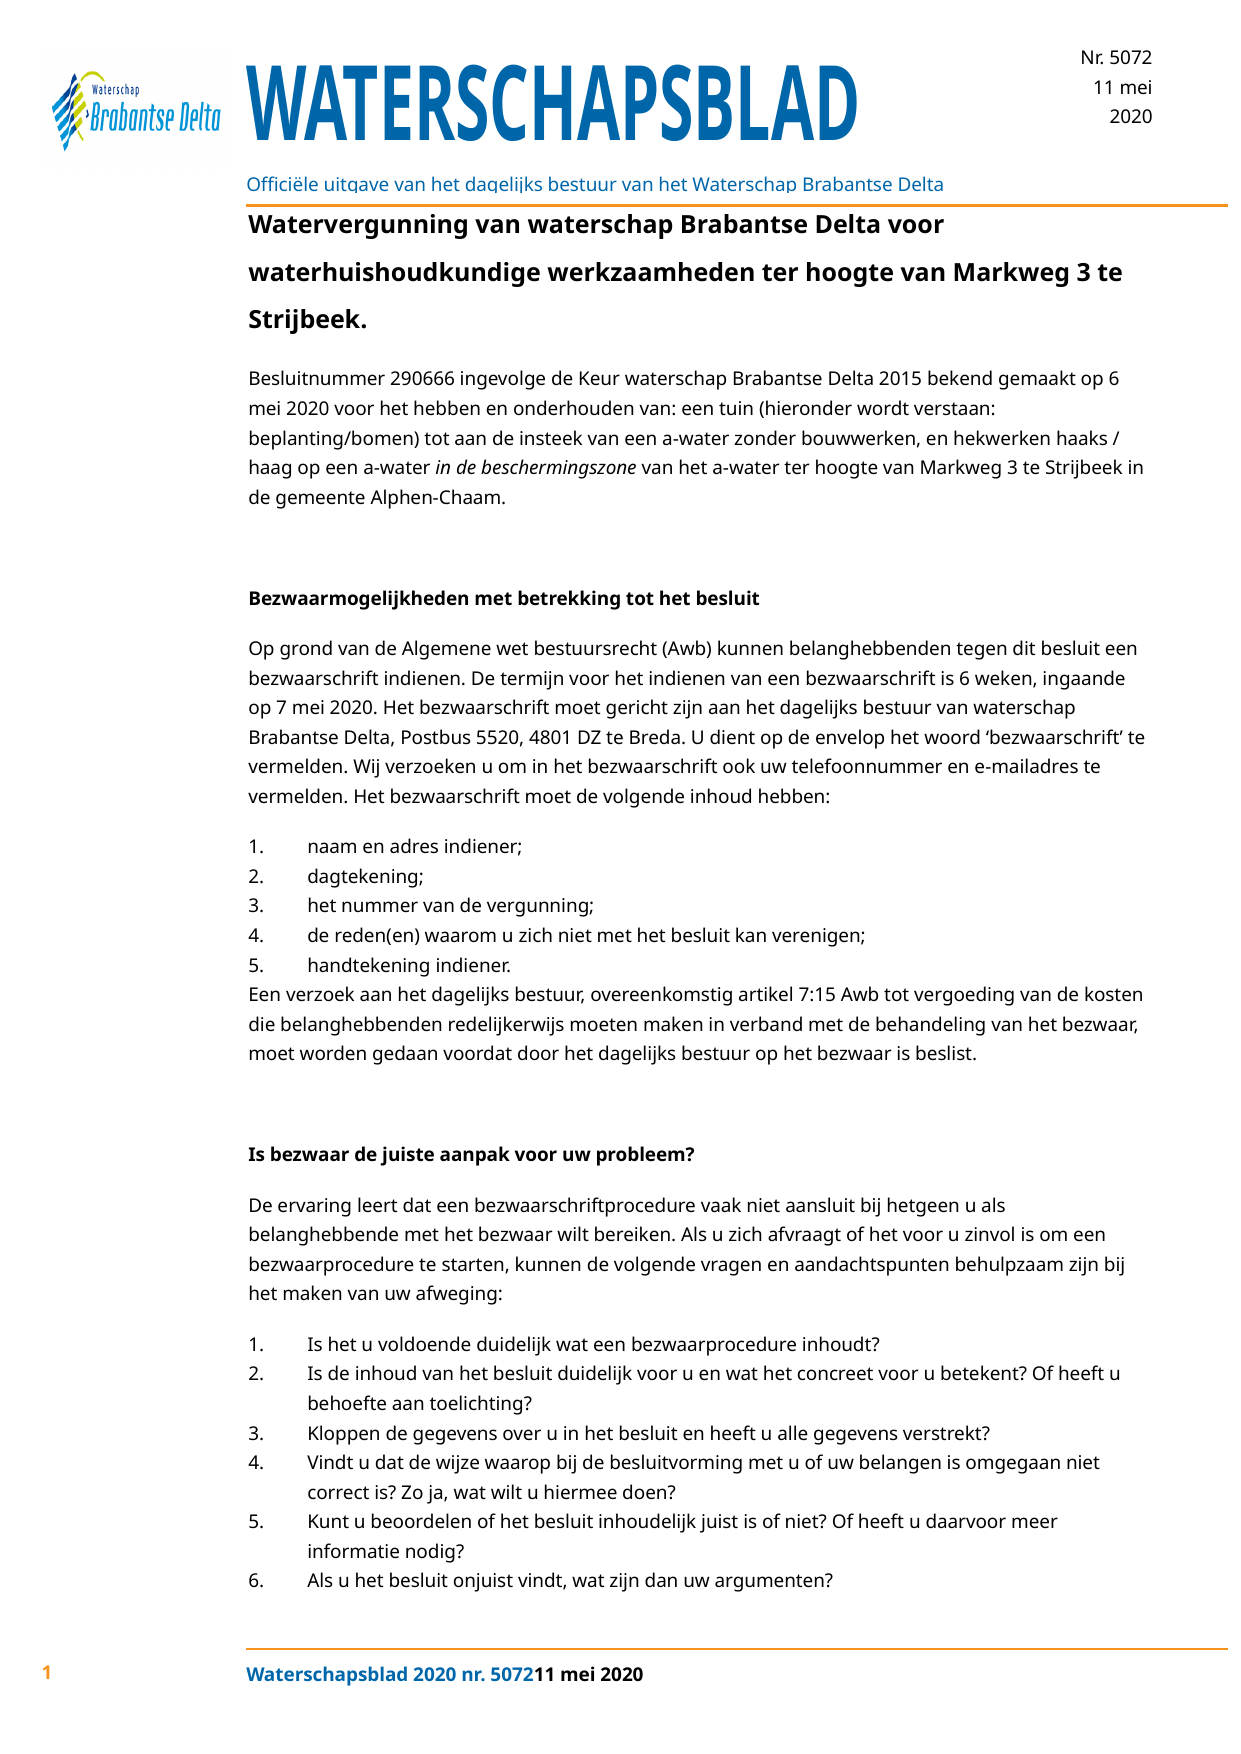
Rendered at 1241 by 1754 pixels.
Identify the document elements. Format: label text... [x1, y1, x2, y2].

list dagtekening; [248, 863, 1152, 889]
list Is het u voldoende duidelijk wat een bezwaarprocedure inhoudt? [248, 1331, 1152, 1357]
picture [41, 47, 231, 172]
text Is bezwaar de juiste aanpak voor uw probleem? [248, 1141, 1152, 1167]
list het nummer van de vergunning; [248, 893, 1152, 918]
list Is de inhoud van het besluit duidelijk voor u en wat het concreet voor u betekent? Of heeft u behoefte aan toelichting? [248, 1361, 1152, 1416]
list Vindt u dat de wijze waarop bij de besluitvorming met u of uw belangen is omgegaan niet correct is? Zo ja, wat wilt u hiermee doen? [248, 1449, 1152, 1504]
list de reden(en) waarom u zich niet met het besluit kan verenigen; [248, 922, 1152, 948]
text Bezwaarmogelijkheden met betrekking tot het besluit [248, 585, 1152, 610]
text De ervaring leert dat een bezwaarschriftprocedure vaak niet aansluit bij hetgeen u als belanghebbende met het bezwaar wilt bereiken. Als u zich afvraagt of het voor u zinvol is om een bezwaarprocedure te starten, kunnen de volgende vragen en aandachtspunten behulpzaam zijn bij het maken van uw afweging: [248, 1192, 1152, 1306]
text Besluitnummer 290666 ingevolge de Keur waterschap Brabantse Delta 2015 bekend gemaakt op 6 mei 2020 voor het hebben en onderhouden van: een tuin (hieronder wordt verstaan: beplanting/bomen) tot aan de insteek van een a-water zonder bouwwerken, en hekwerken haaks / haag op een a-water in de beschermingszone van het a-water ter hoogte van Markweg 3 te Strijbeek in de gemeente Alphen-Chaam. [248, 366, 1152, 509]
list Als u het besluit onjuist vindt, wat zijn dan uw argumenten? [248, 1568, 1152, 1593]
list Kloppen de gegevens over u in het besluit en heeft u alle gegevens verstrekt? [248, 1420, 1152, 1445]
text Watervergunning van waterschap Brabantse Delta voor waterhuishoudkundige werkzaamheden ter hoogte van Markweg 3 te Strijbeek. [248, 207, 1152, 336]
list naam en adres indiener; [248, 833, 1152, 859]
list Kunt u beoordelen of het besluit inhoudelijk juist is of niet? Of heeft u daarvoor meer informatie nodig? [248, 1508, 1152, 1564]
text Een verzoek aan het dagelijks bestuur, overeenkomstig artikel 7:15 Awb tot vergoeding van de kosten die belanghebbenden redelijkerwijs moeten maken in verband met de behandeling van het bezwaar, moet worden gedaan voordat door het dagelijks bestuur op het bezwaar is beslist. [248, 981, 1152, 1066]
text Op grond van de Algemene wet bestuursrecht (Awb) kunnen belanghebbenden tegen dit besluit een bezwaarschrift indienen. De termijn voor het indienen van een bezwaarschrift is 6 weken, ingaande op 7 mei 2020. Het bezwaarschrift moet gericht zijn aan het dagelijks bestuur van waterschap Brabantse Delta, Postbus 5520, 4801 DZ te Breda. U dient op de envelop het woord ‘bezwaarschrift’ te vermelden. Wij verzoeken u om in het bezwaarschrift ook uw telefoonnummer en e‑mailadres te vermelden. Het bezwaarschrift moet de volgende inhoud hebben: [248, 635, 1152, 809]
list handtekening indiener. [248, 952, 1152, 977]
